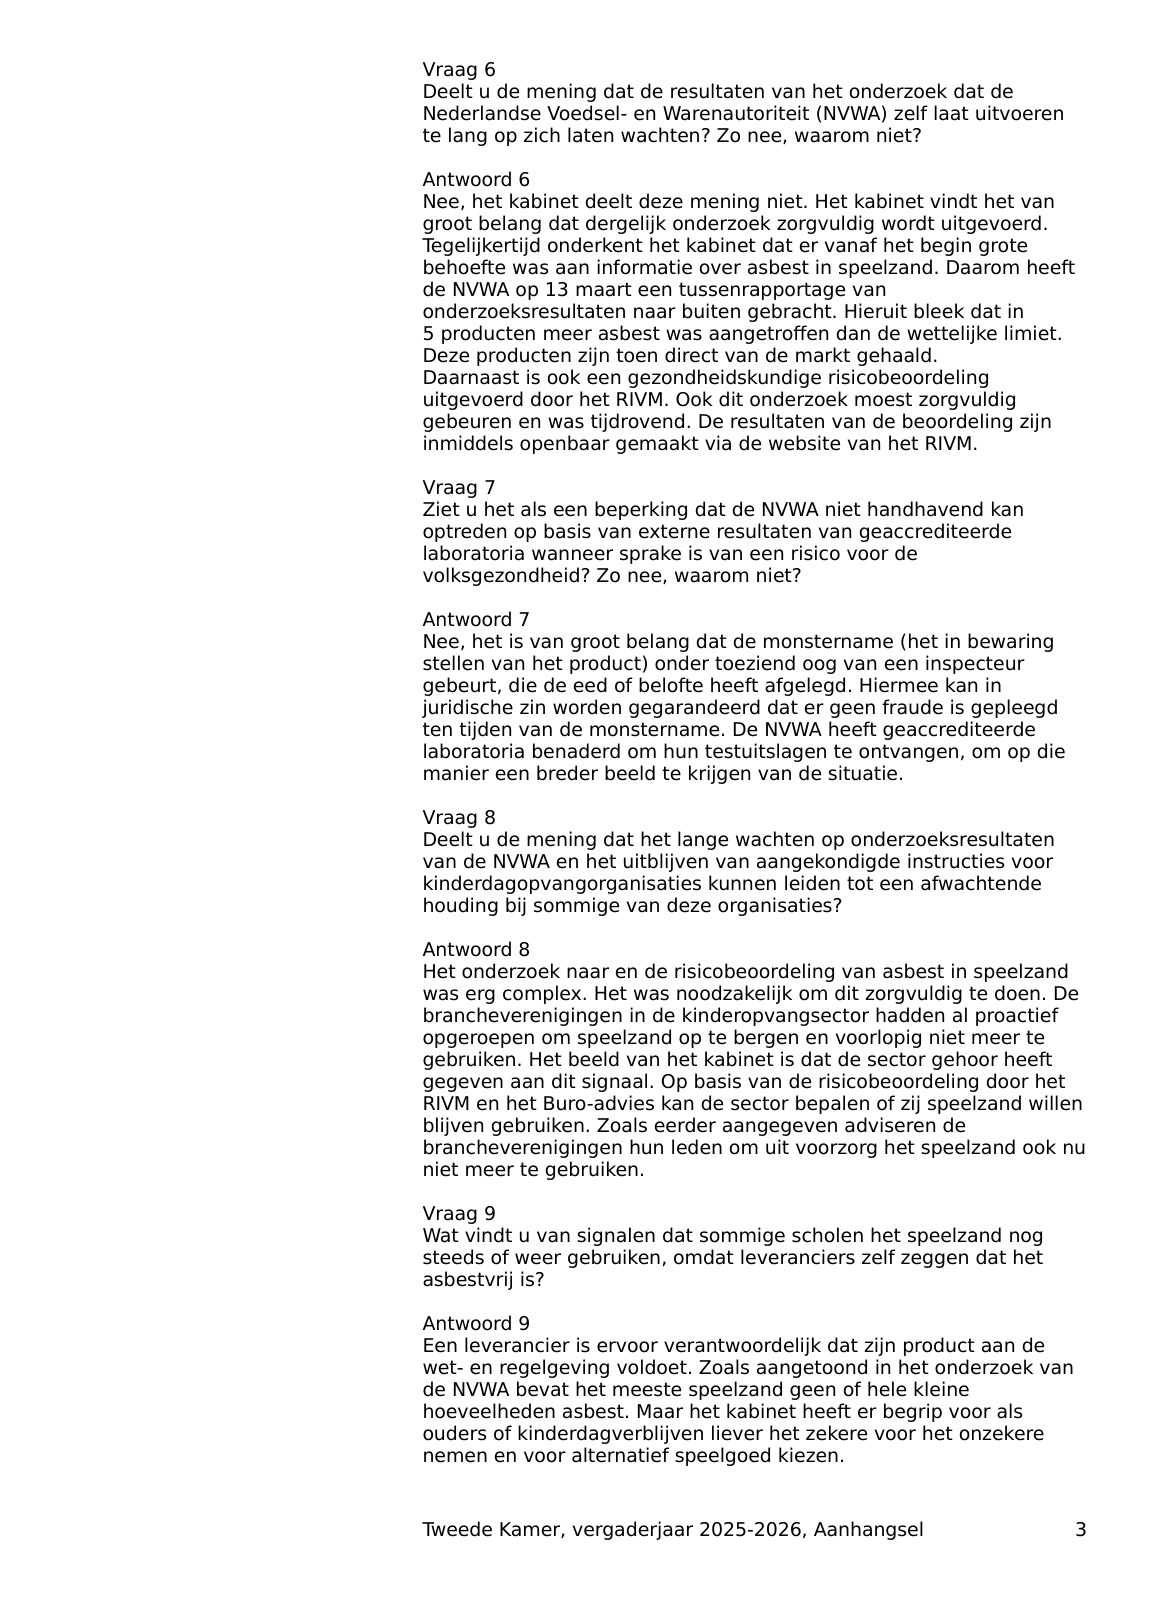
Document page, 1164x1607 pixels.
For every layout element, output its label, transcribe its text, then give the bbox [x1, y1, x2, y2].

text Deelt u de mening dat het lange wachten op onderzoeksresultaten van de NVWA en het uitblijven van aangekondigde instructies voor kinderdagopvangorganisaties kunnen leiden tot een afwachtende houding bij sommige van deze organisaties? [422, 829, 1087, 917]
text Wat vindt u van signalen dat sommige scholen het speelzand nog steeds of weer gebruiken, omdat leveranciers zelf zeggen dat het asbestvrij is? [422, 1225, 1087, 1291]
text Een leverancier is ervoor verantwoordelijk dat zijn product aan de wet- en regelgeving voldoet. Zoals aangetoond in het onderzoek van de NVWA bevat het meeste speelzand geen of hele kleine hoeveelheden asbest. Maar het kabinet heeft er begrip voor als ouders of kinderdagverblijven liever het zekere voor het onzekere nemen en voor alternatief speelgoed kiezen. [422, 1335, 1087, 1467]
text Vraag 7 [422, 477, 1087, 499]
text Nee, het kabinet deelt deze mening niet. Het kabinet vindt het van groot belang dat dergelijk onderzoek zorgvuldig wordt uitgevoerd. Tegelijkertijd onderkent het kabinet dat er vanaf het begin grote behoefte was aan informatie over asbest in speelzand. Daarom heeft de NVWA op 13 maart een tussenrapportage van onderzoeksresultaten naar buiten gebracht. Hieruit bleek dat in 5 producten meer asbest was aangetroffen dan de wettelijke limiet. Deze producten zijn toen direct van de markt gehaald. [422, 191, 1087, 367]
text Antwoord 7 [422, 609, 1087, 631]
text Antwoord 6 [422, 169, 1087, 191]
text Vraag 9 [422, 1203, 1087, 1225]
text Nee, het is van groot belang dat de monstername (het in bewaring stellen van het product) onder toeziend oog van een inspecteur gebeurt, die de eed of belofte heeft afgelegd. Hiermee kan in juridische zin worden gegarandeerd dat er geen fraude is gepleegd ten tijden van de monstername. De NVWA heeft geaccrediteerde laboratoria benaderd om hun testuitslagen te ontvangen, om op die manier een breder beeld te krijgen van de situatie. [422, 631, 1087, 785]
text Het onderzoek naar en de risicobeoordeling van asbest in speelzand was erg complex. Het was noodzakelijk om dit zorgvuldig te doen. De brancheverenigingen in de kinderopvangsector hadden al proactief opgeroepen om speelzand op te bergen en voorlopig niet meer te gebruiken. Het beeld van het kabinet is dat de sector gehoor heeft gegeven aan dit signaal. Op basis van de risicobeoordeling door het RIVM en het Buro-advies kan de sector bepalen of zij speelzand willen blijven gebruiken. Zoals eerder aangegeven adviseren de brancheverenigingen hun leden om uit voorzorg het speelzand ook nu niet meer te gebruiken. [422, 961, 1087, 1181]
text Daarnaast is ook een gezondheidskundige risicobeoordeling uitgevoerd door het RIVM. Ook dit onderzoek moest zorgvuldig gebeuren en was tijdrovend. De resultaten van de beoordeling zijn inmiddels openbaar gemaakt via de website van het RIVM. [422, 367, 1087, 455]
text Vraag 8 [422, 807, 1087, 829]
text Ziet u het als een beperking dat de NVWA niet handhavend kan optreden op basis van externe resultaten van geaccrediteerde laboratoria wanneer sprake is van een risico voor de volksgezondheid? Zo nee, waarom niet? [422, 499, 1087, 587]
text Antwoord 8 [422, 939, 1087, 961]
text Antwoord 9 [422, 1313, 1087, 1335]
text Vraag 6 [422, 59, 1087, 81]
text Deelt u de mening dat de resultaten van het onderzoek dat de Nederlandse Voedsel- en Warenautoriteit (NVWA) zelf laat uitvoeren te lang op zich laten wachten? Zo nee, waarom niet? [422, 81, 1087, 147]
